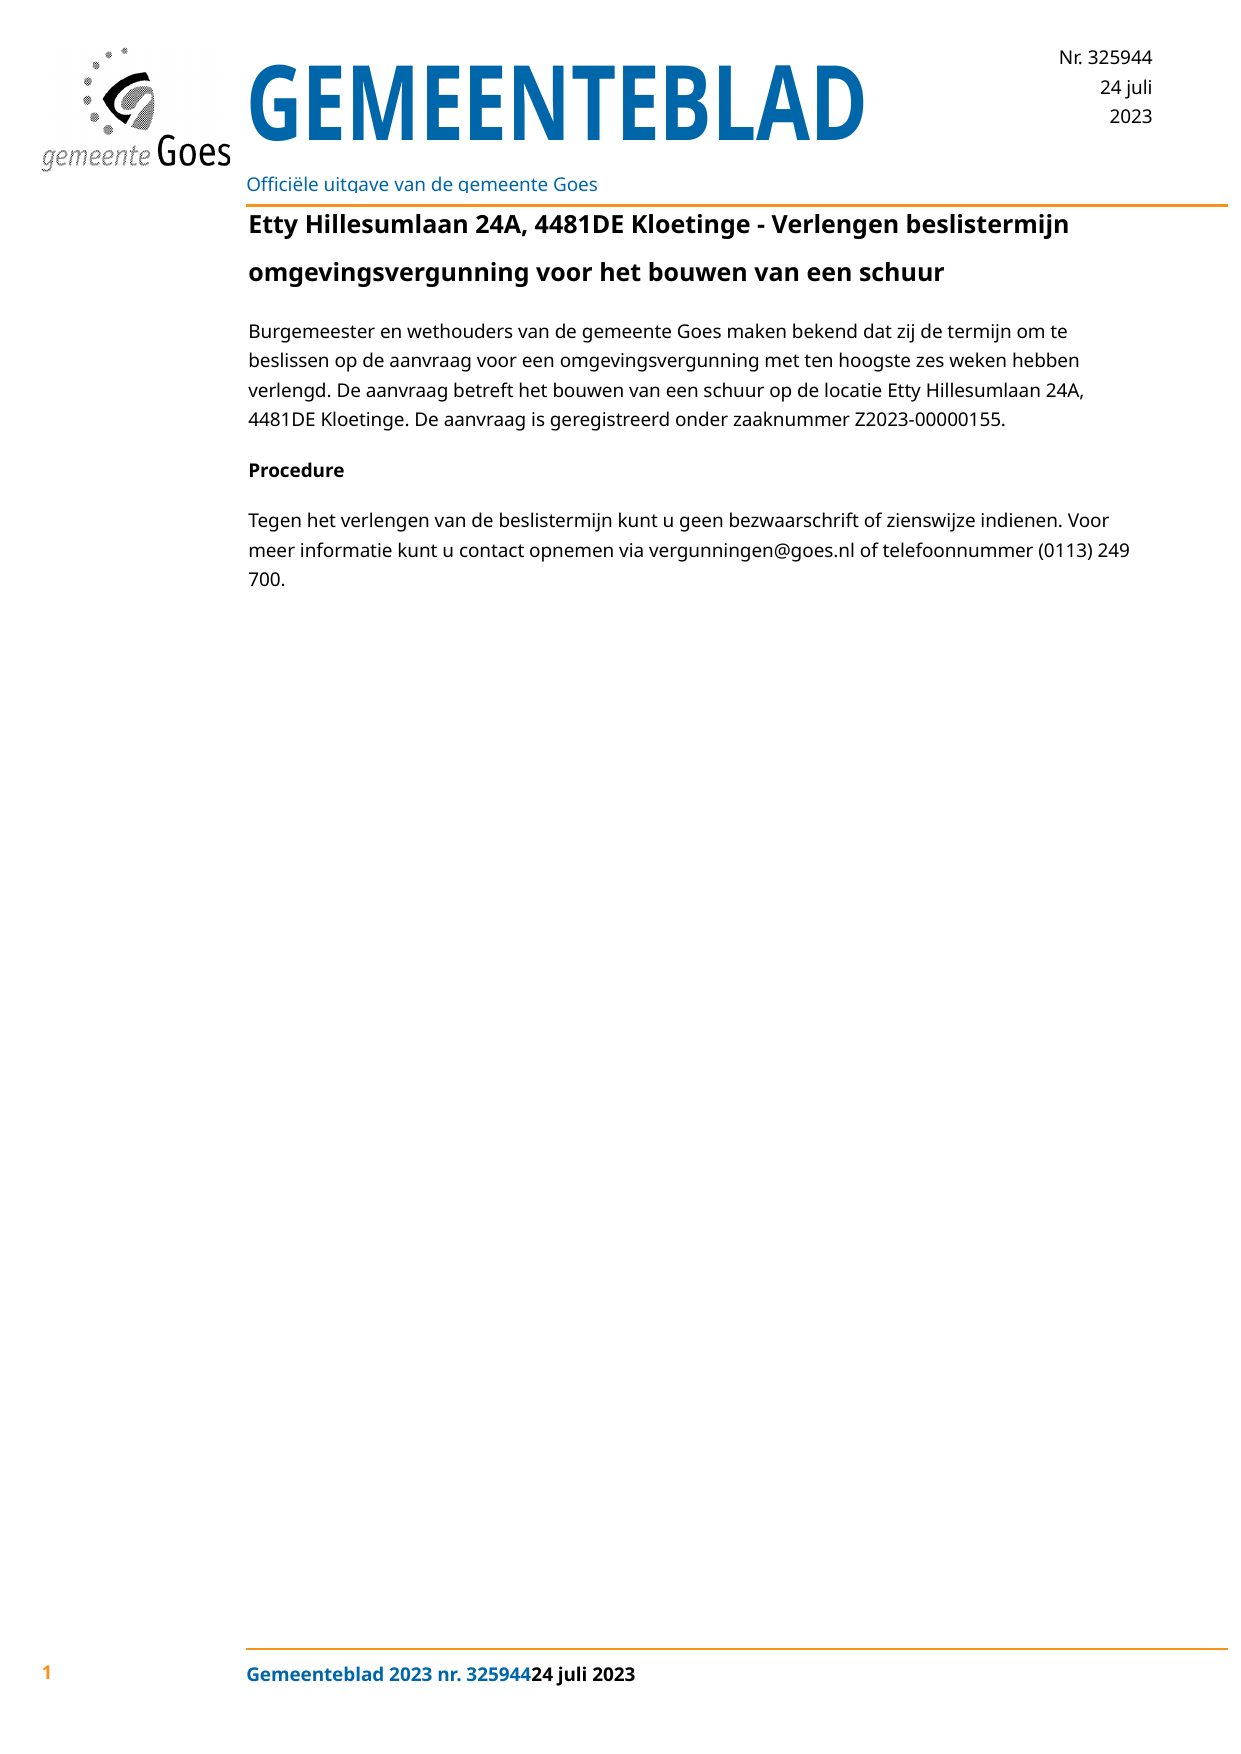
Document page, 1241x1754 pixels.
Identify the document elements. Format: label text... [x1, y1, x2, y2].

text Procedure [248, 457, 1152, 483]
picture [41, 47, 231, 172]
text Burgemeester en wethouders van de gemeente Goes maken bekend dat zij de termijn om te beslissen op de aanvraag voor een omgevingsvergunning met ten hoogste zes weken hebben verlengd. De aanvraag betreft het bouwen van een schuur op de locatie Etty Hillesumlaan 24A, 4481DE Kloetinge. De aanvraag is geregistreerd onder zaaknummer Z2023-00000155. [248, 318, 1152, 432]
text Tegen het verlengen van de beslistermijn kunt u geen bezwaarschrift of zienswijze indienen. Voor meer informatie kunt u contact opnemen via vergunningen@goes.nl of telefoonnummer (0113) 249 700. [248, 507, 1152, 592]
text Etty Hillesumlaan 24A, 4481DE Kloetinge - Verlengen beslistermijn omgevingsvergunning voor het bouwen van een schuur [248, 207, 1152, 288]
